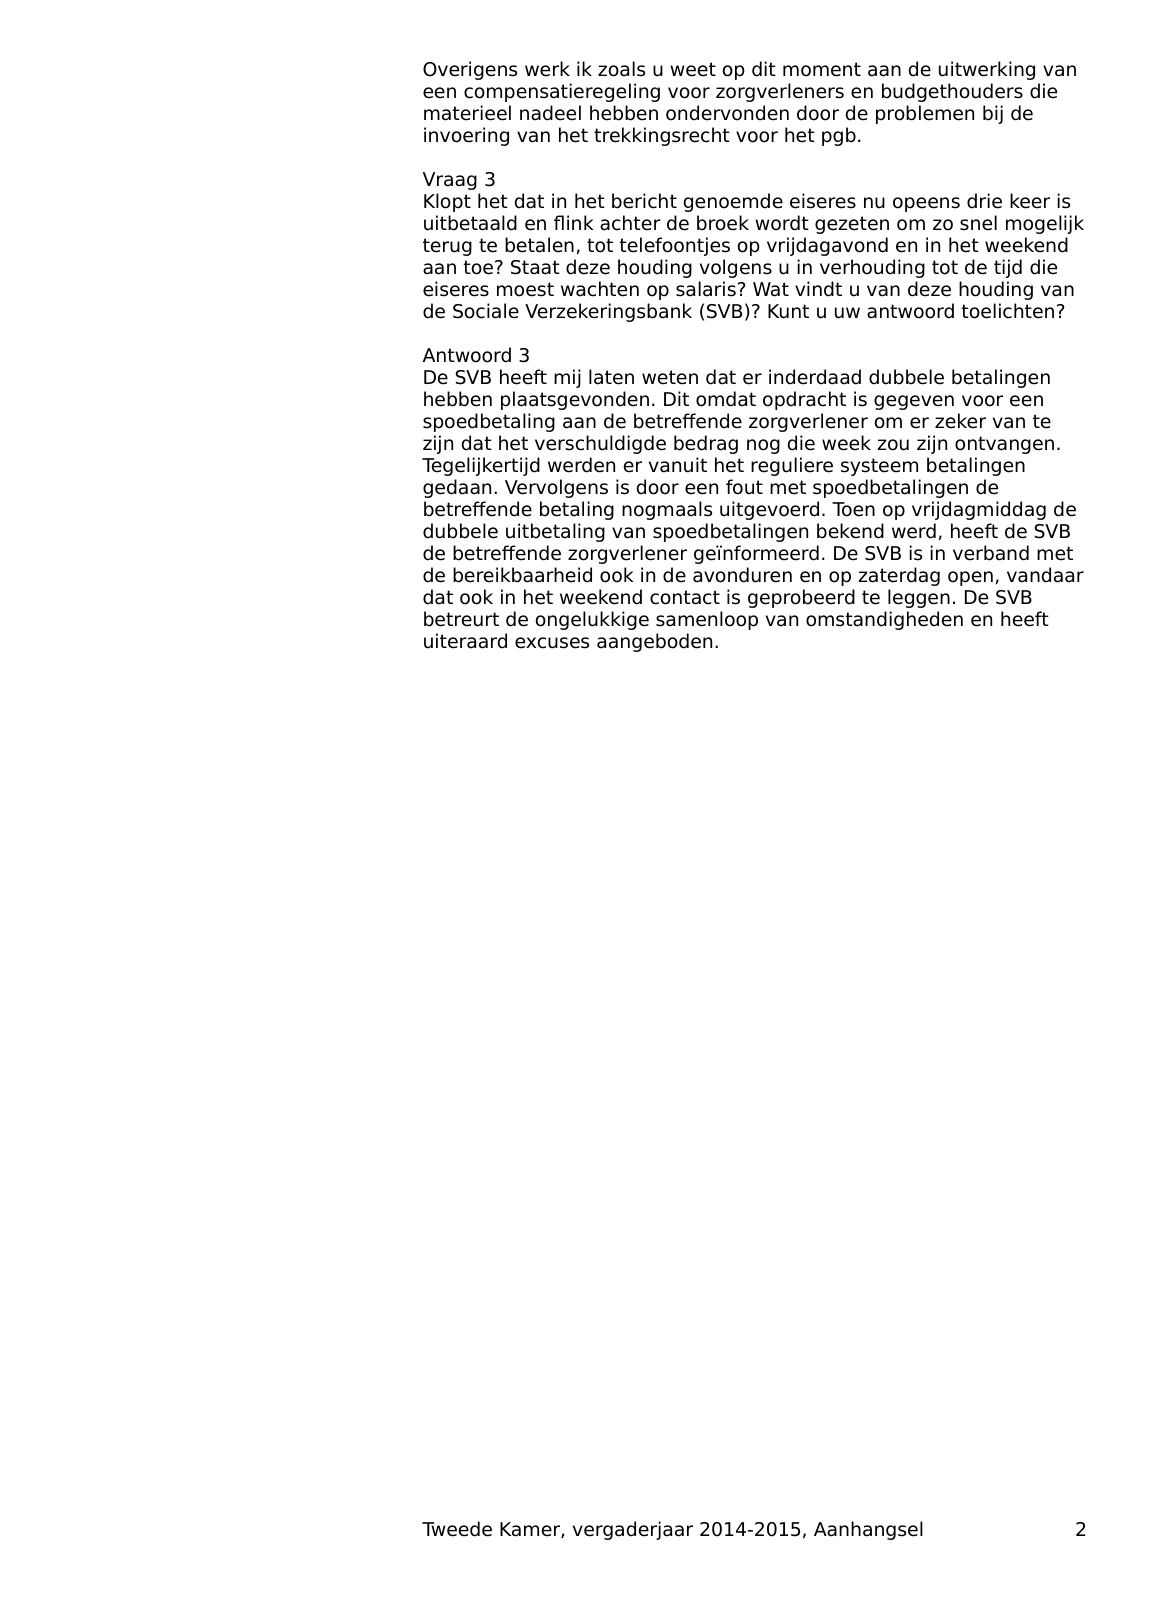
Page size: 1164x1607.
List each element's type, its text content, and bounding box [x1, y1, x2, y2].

text De SVB heeft mij laten weten dat er inderdaad dubbele betalingen hebben plaatsgevonden. Dit omdat opdracht is gegeven voor een spoedbetaling aan de betreffende zorgverlener om er zeker van te zijn dat het verschuldigde bedrag nog die week zou zijn ontvangen. Tegelijkertijd werden er vanuit het reguliere systeem betalingen gedaan. Vervolgens is door een fout met spoedbetalingen de betreffende betaling nogmaals uitgevoerd. Toen op vrijdagmiddag de dubbele uitbetaling van spoedbetalingen bekend werd, heeft de SVB de betreffende zorgverlener geïnformeerd. De SVB is in verband met de bereikbaarheid ook in de avonduren en op zaterdag open, vandaar dat ook in het weekend contact is geprobeerd te leggen. De SVB betreurt de ongelukkige samenloop van omstandigheden en heeft uiteraard excuses aangeboden. [422, 367, 1087, 653]
text Antwoord 3 [422, 345, 1087, 367]
text Klopt het dat in het bericht genoemde eiseres nu opeens drie keer is uitbetaald en flink achter de broek wordt gezeten om zo snel mogelijk terug te betalen, tot telefoontjes op vrijdagavond en in het weekend aan toe? Staat deze houding volgens u in verhouding tot de tijd die eiseres moest wachten op salaris? Wat vindt u van deze houding van de Sociale Verzekeringsbank (SVB)? Kunt u uw antwoord toelichten? [422, 191, 1087, 323]
text Vraag 3 [422, 169, 1087, 191]
text Overigens werk ik zoals u weet op dit moment aan de uitwerking van een compensatieregeling voor zorgverleners en budgethouders die materieel nadeel hebben ondervonden door de problemen bij de invoering van het trekkingsrecht voor het pgb. [422, 59, 1087, 147]
